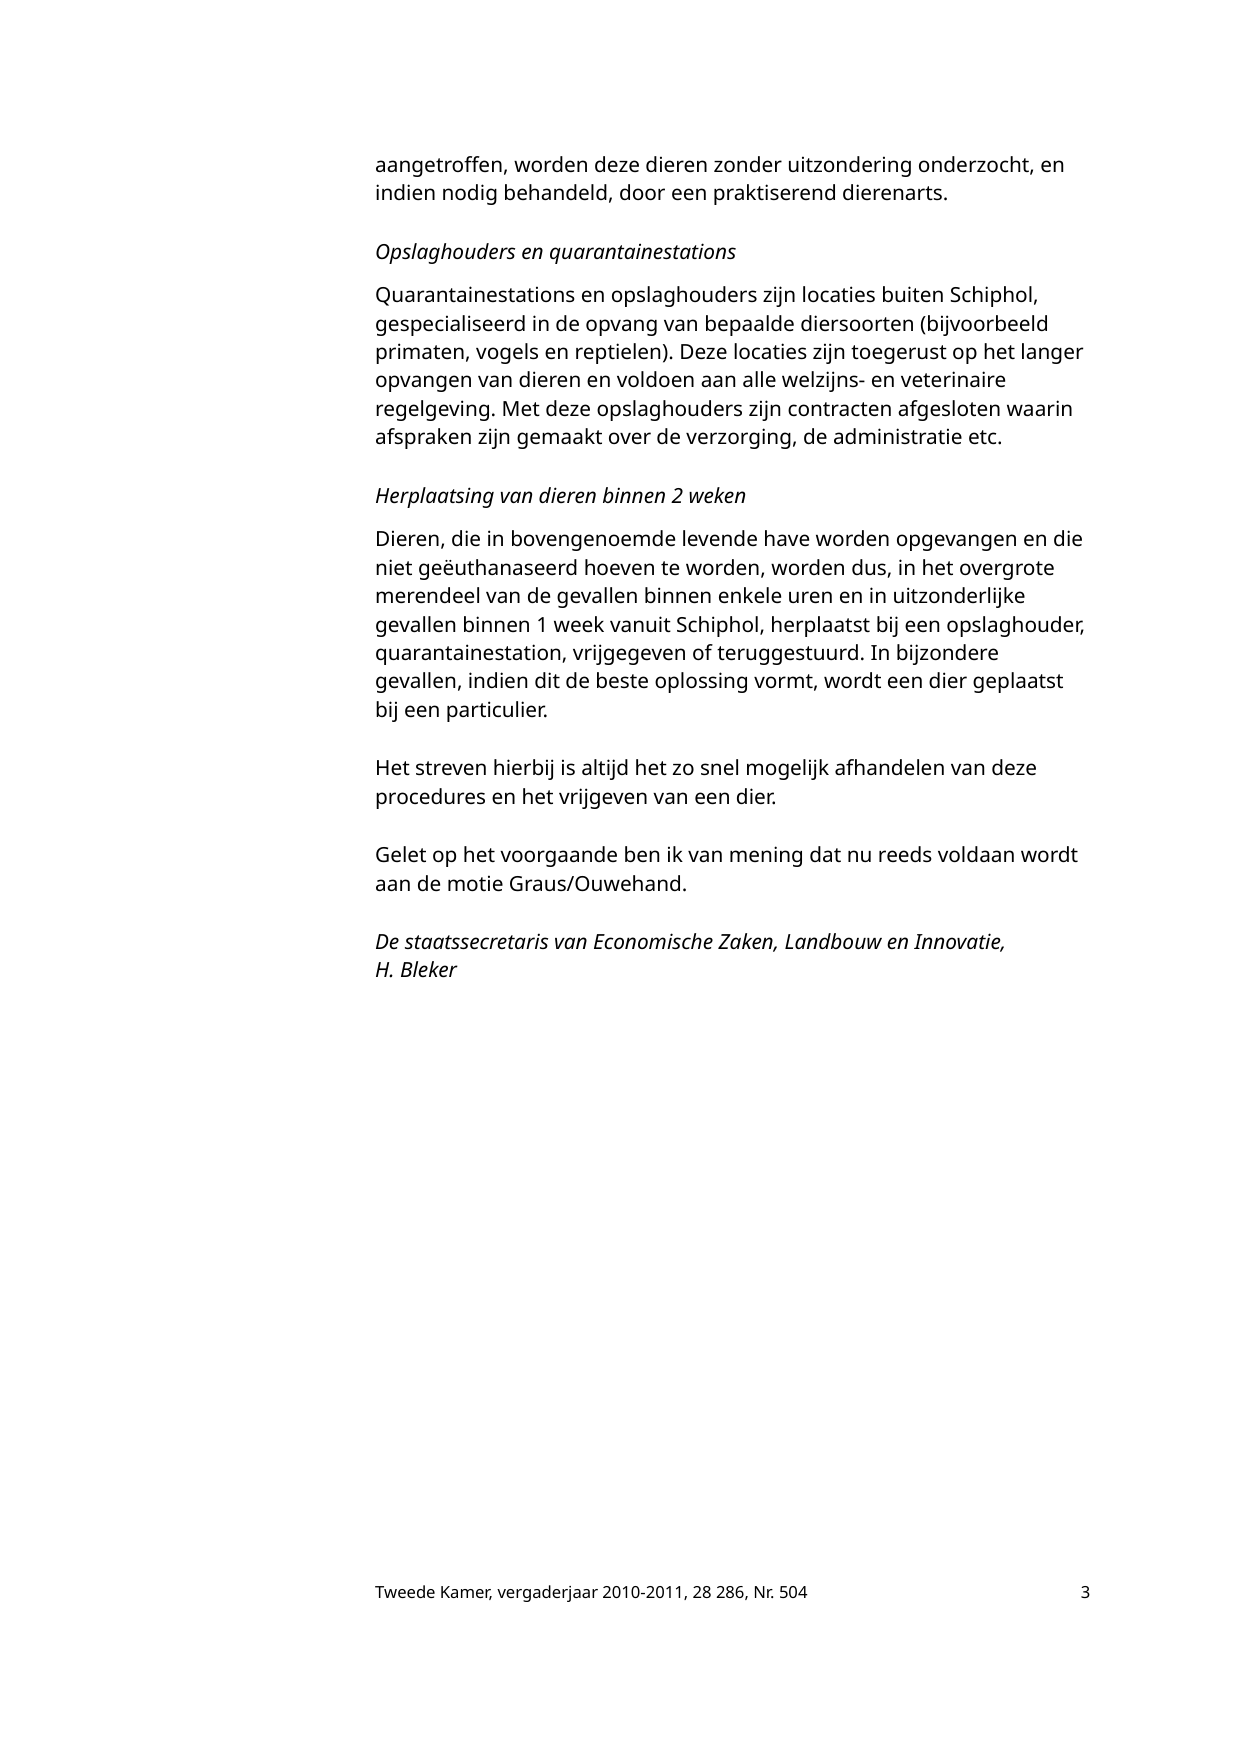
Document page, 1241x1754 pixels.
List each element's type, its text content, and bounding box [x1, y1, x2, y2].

text aangetroffen, worden deze dieren zonder uitzondering onderzocht, en indien nodig behandeld, door een praktiserend dierenarts. [375, 150, 1090, 207]
text Quarantainestations en opslaghouders zijn locaties buiten Schiphol, gespecialiseerd in de opvang van bepaalde diersoorten (bijvoorbeeld primaten, vogels en reptielen). Deze locaties zijn toegerust op het langer opvangen van dieren en voldoen aan alle welzijns- en veterinaire regelgeving. Met deze opslaghouders zijn contracten afgesloten waarin afspraken zijn gemaakt over de verzorging, de administratie etc. [375, 280, 1090, 451]
text Het streven hierbij is altijd het zo snel mogelijk afhandelen van deze procedures en het vrijgeven van een dier. [375, 753, 1090, 810]
text Opslaghouders en quarantainestations [375, 237, 1090, 265]
text H. Bleker [375, 956, 1090, 984]
text Dieren, die in bovengenoemde levende have worden opgevangen en die niet geëuthanaseerd hoeven te worden, worden dus, in het overgrote merendeel van de gevallen binnen enkele uren en in uitzonderlijke gevallen binnen 1 week vanuit Schiphol, herplaatst bij een opslaghouder, quarantainestation, vrijgegeven of teruggestuurd. In bijzondere gevallen, indien dit de beste oplossing vormt, wordt een dier geplaatst bij een particulier. [375, 524, 1090, 723]
text De staatssecretaris van Economische Zaken, Landbouw en Innovatie, [375, 927, 1090, 956]
text Gelet op het voorgaande ben ik van mening dat nu reeds voldaan wordt aan de motie Graus/Ouwehand. [375, 840, 1090, 897]
text Herplaatsing van dieren binnen 2 weken [375, 481, 1090, 509]
